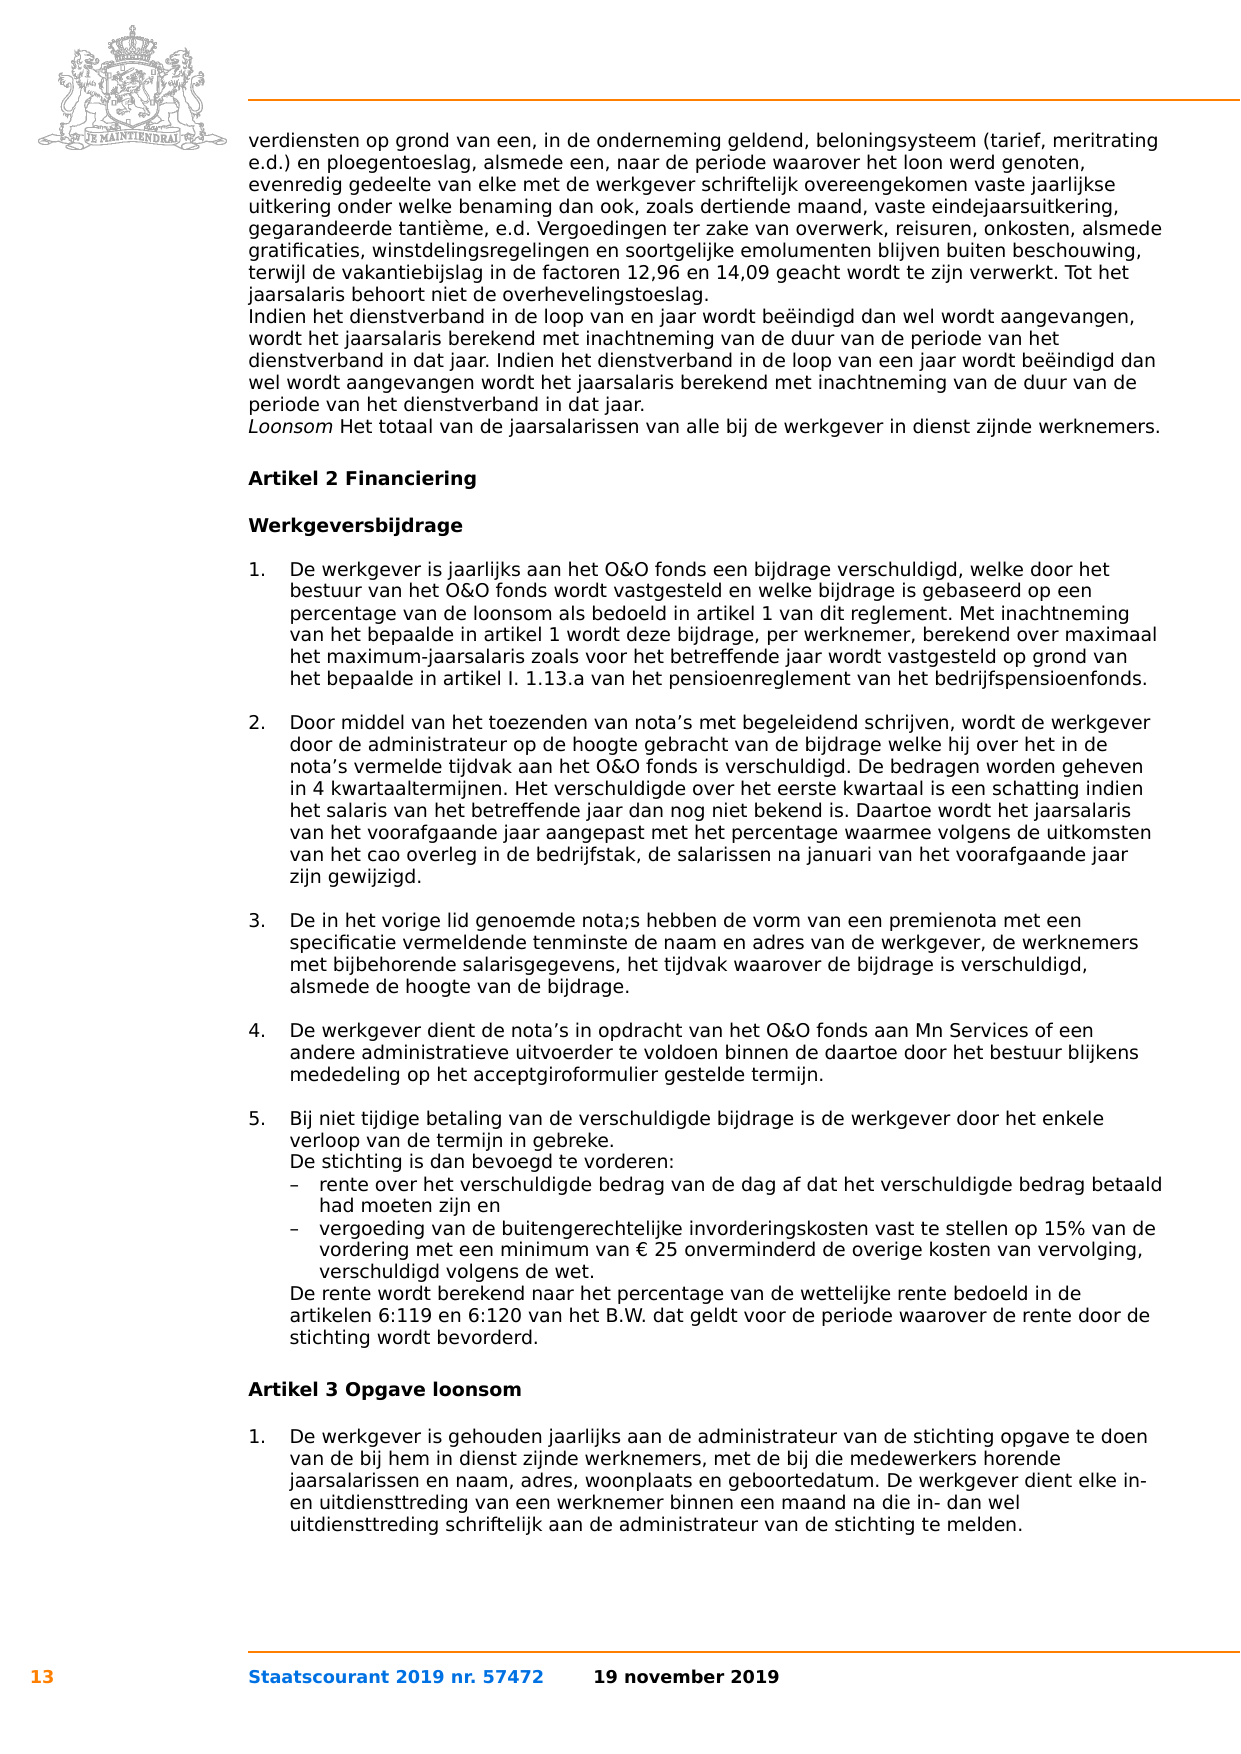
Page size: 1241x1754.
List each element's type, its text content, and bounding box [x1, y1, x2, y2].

subtitle Werkgeversbijdrage [248, 514, 1163, 537]
text De rente wordt berekend naar het percentage van de wettelijke rente bedoeld in de artikelen 6:119 en 6:120 van het B.W. dat geldt voor de periode waarover de rente door de stichting wordt bevorderd. [289, 1283, 1163, 1349]
text Loonsom Het totaal van de jaarsalarissen van alle bij de werkgever in dienst zijnde werknemers. [248, 416, 1163, 438]
text 5. Bij niet tijdige betaling van de verschuldigde bijdrage is de werkgever door het enkele verloop van de termijn in gebreke. [248, 1107, 1163, 1151]
subtitle Artikel 3 Opgave loonsom [248, 1379, 1163, 1401]
text verdiensten op grond van een, in de onderneming geldend, beloningsysteem (tarief, meritrating e.d.) en ploegentoeslag, alsmede een, naar de periode waarover het loon werd genoten, evenredig gedeelte van elke met de werkgever schriftelijk overeengekomen vaste jaarlijkse uitkering onder welke benaming dan ook, zoals dertiende maand, vaste eindejaarsuitkering, gegarandeerde tantième, e.d. Vergoedingen ter zake van overwerk, reisuren, onkosten, alsmede gratificaties, winstdelingsregelingen en soortgelijke emolumenten blijven buiten beschouwing, terwijl de vakantiebijslag in de factoren 12,96 en 14,09 geacht wordt te zijn verwerkt. Tot het jaarsalaris behoort niet de overhevelingstoeslag. [248, 130, 1163, 306]
subtitle Artikel 2 Financiering [248, 468, 1163, 489]
text – rente over het verschuldigde bedrag van de dag af dat het verschuldigde bedrag betaald had moeten zijn en [289, 1173, 1163, 1217]
text 2. Door middel van het toezenden van nota’s met begeleidend schrijven, wordt de werkgever door de administrateur op de hoogte gebracht van de bijdrage welke hij over het in de nota’s vermelde tijdvak aan het O&O fonds is verschuldigd. De bedragen worden geheven in 4 kwartaaltermijnen. Het verschuldigde over het eerste kwartaal is een schatting indien het salaris van het betreffende jaar dan nog niet bekend is. Daartoe wordt het jaarsalaris van het voorafgaande jaar aangepast met het percentage waarmee volgens de uitkomsten van het cao overleg in de bedrijfstak, de salarissen na januari van het voorafgaande jaar zijn gewijzigd. [248, 712, 1163, 888]
text 4. De werkgever dient de nota’s in opdracht van het O&O fonds aan Mn Services of een andere administratieve uitvoerder te voldoen binnen de daartoe door het bestuur blijkens mededeling op het acceptgiroformulier gestelde termijn. [248, 1020, 1163, 1086]
text 1. De werkgever is jaarlijks aan het O&O fonds een bijdrage verschuldigd, welke door het bestuur van het O&O fonds wordt vastgesteld en welke bijdrage is gebaseerd op een percentage van de loonsom als bedoeld in artikel 1 van dit reglement. Met inachtneming van het bepaalde in artikel 1 wordt deze bijdrage, per werknemer, berekend over maximaal het maximum-jaarsalaris zoals voor het betreffende jaar wordt vastgesteld op grond van het bepaalde in artikel I. 1.13.a van het pensioenreglement van het bedrijfspensioenfonds. [248, 558, 1163, 690]
text 1. De werkgever is gehouden jaarlijks aan de administrateur van de stichting opgave te doen van de bij hem in dienst zijnde werknemers, met de bij die medewerkers horende jaarsalarissen en naam, adres, woonplaats en geboortedatum. De werkgever dient elke in- en uitdiensttreding van een werknemer binnen een maand na die in- dan wel uitdiensttreding schriftelijk aan de administrateur van de stichting te melden. [248, 1426, 1163, 1536]
text Indien het dienstverband in de loop van en jaar wordt beëindigd dan wel wordt aangevangen, wordt het jaarsalaris berekend met inachtneming van de duur van de periode van het dienstverband in dat jaar. Indien het dienstverband in de loop van een jaar wordt beëindigd dan wel wordt aangevangen wordt het jaarsalaris berekend met inachtneming van de duur van de periode van het dienstverband in dat jaar. [248, 306, 1163, 416]
text De stichting is dan bevoegd te vorderen: [289, 1151, 1163, 1173]
picture [38, 25, 227, 150]
text 3. De in het vorige lid genoemde nota;s hebben de vorm van een premienota met een specificatie vermeldende tenminste de naam en adres van de werkgever, de werknemers met bijbehorende salarisgegevens, het tijdvak waarover de bijdrage is verschuldigd, alsmede de hoogte van de bijdrage. [248, 910, 1163, 998]
text – vergoeding van de buitengerechtelijke invorderingskosten vast te stellen op 15% van de vordering met een minimum van € 25 onverminderd de overige kosten van vervolging, verschuldigd volgens de wet. [289, 1217, 1163, 1283]
